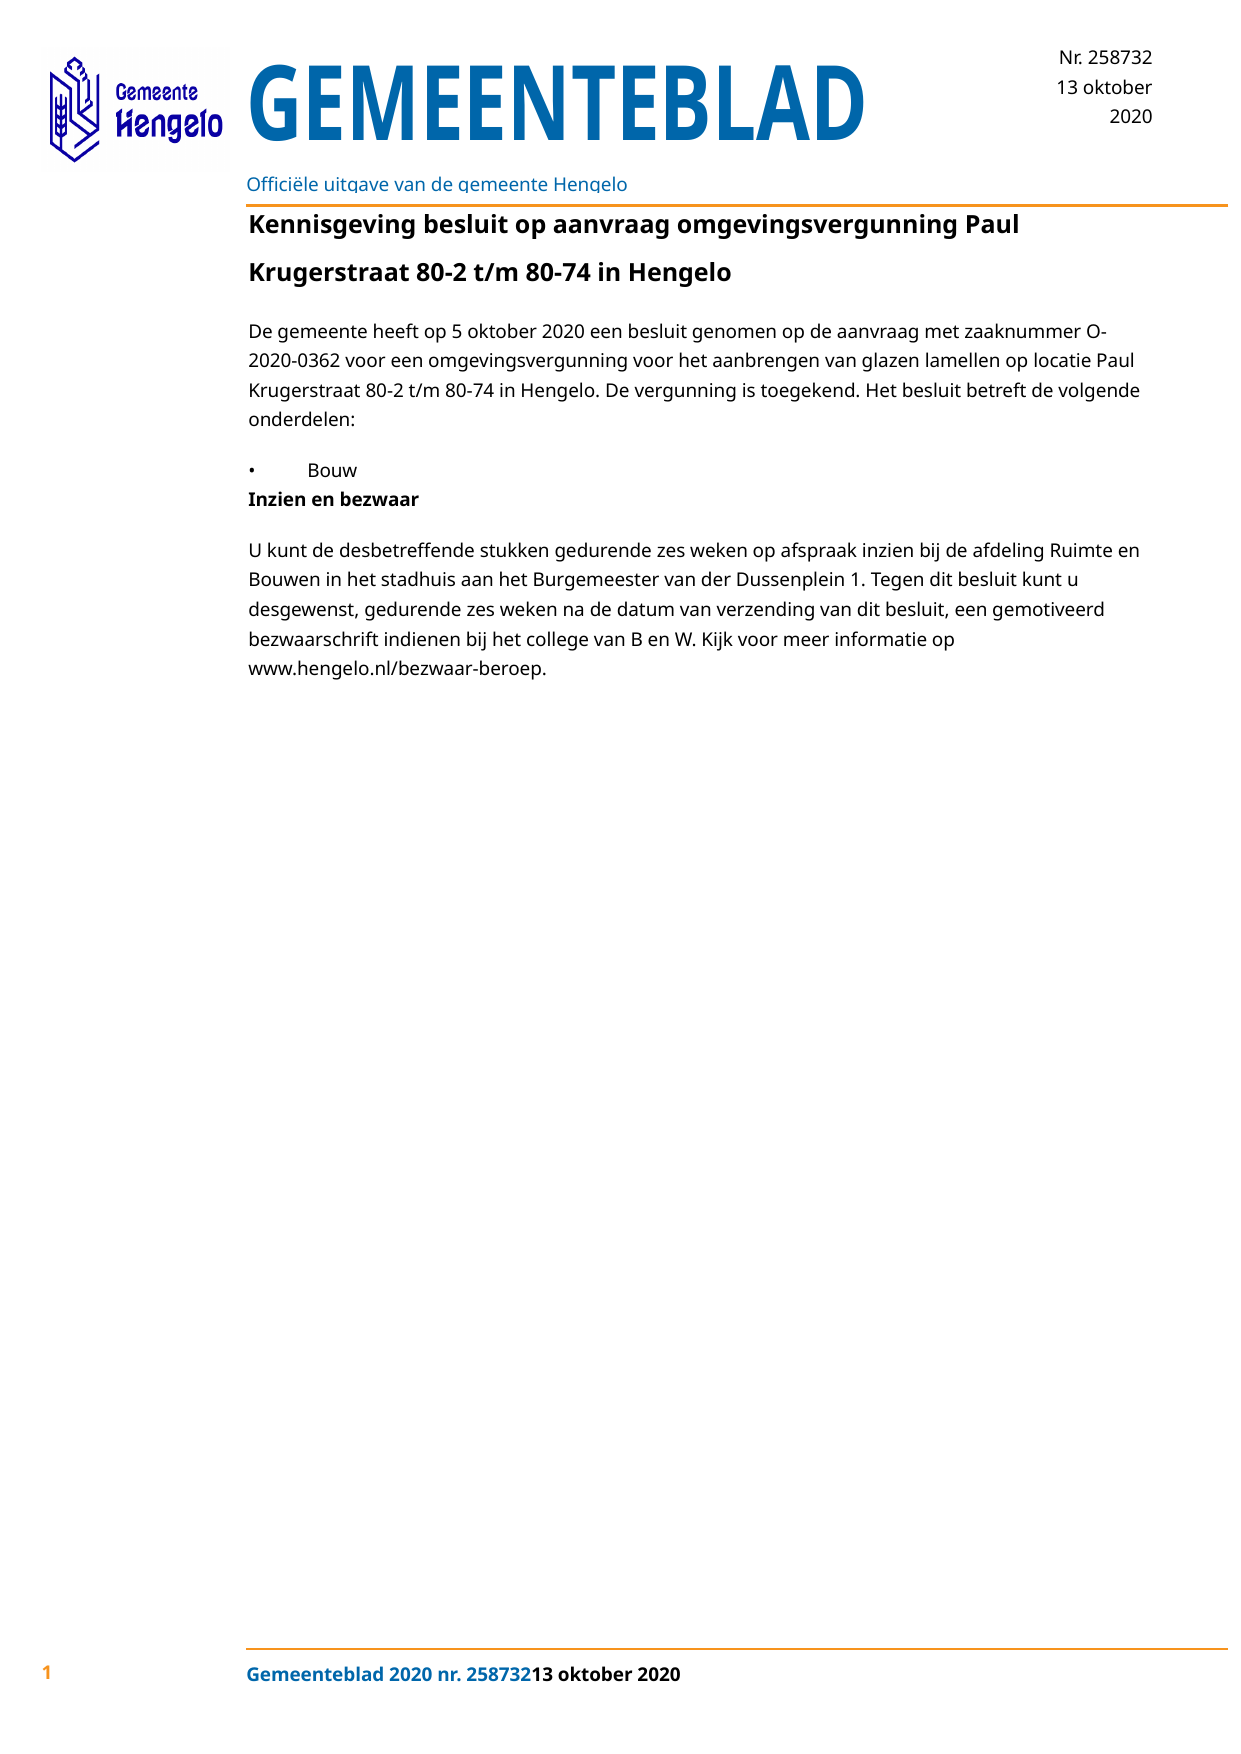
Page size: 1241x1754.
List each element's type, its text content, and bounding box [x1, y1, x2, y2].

text U kunt de desbetreffende stukken gedurende zes weken op afspraak inzien bij de afdeling Ruimte en Bouwen in het stadhuis aan het Burgemeester van der Dussenplein 1. Tegen dit besluit kunt u desgewenst, gedurende zes weken na de datum van verzending van dit besluit, een gemotiveerd bezwaarschrift indienen bij het college van B en W. Kijk voor meer informatie op www.hengelo.nl/bezwaar-beroep. [248, 537, 1152, 681]
text Inzien en bezwaar [248, 487, 1152, 512]
list Bouw [248, 457, 1152, 483]
picture [41, 47, 231, 172]
text De gemeente heeft op 5 oktober 2020 een besluit genomen op de aanvraag met zaaknummer O-2020-0362 voor een omgevingsvergunning voor het aanbrengen van glazen lamellen op locatie Paul Krugerstraat 80-2 t/m 80-74 in Hengelo. De vergunning is toegekend. Het besluit betreft de volgende onderdelen: [248, 318, 1152, 432]
text Kennisgeving besluit op aanvraag omgevingsvergunning Paul Krugerstraat 80-2 t/m 80-74 in Hengelo [248, 207, 1152, 288]
